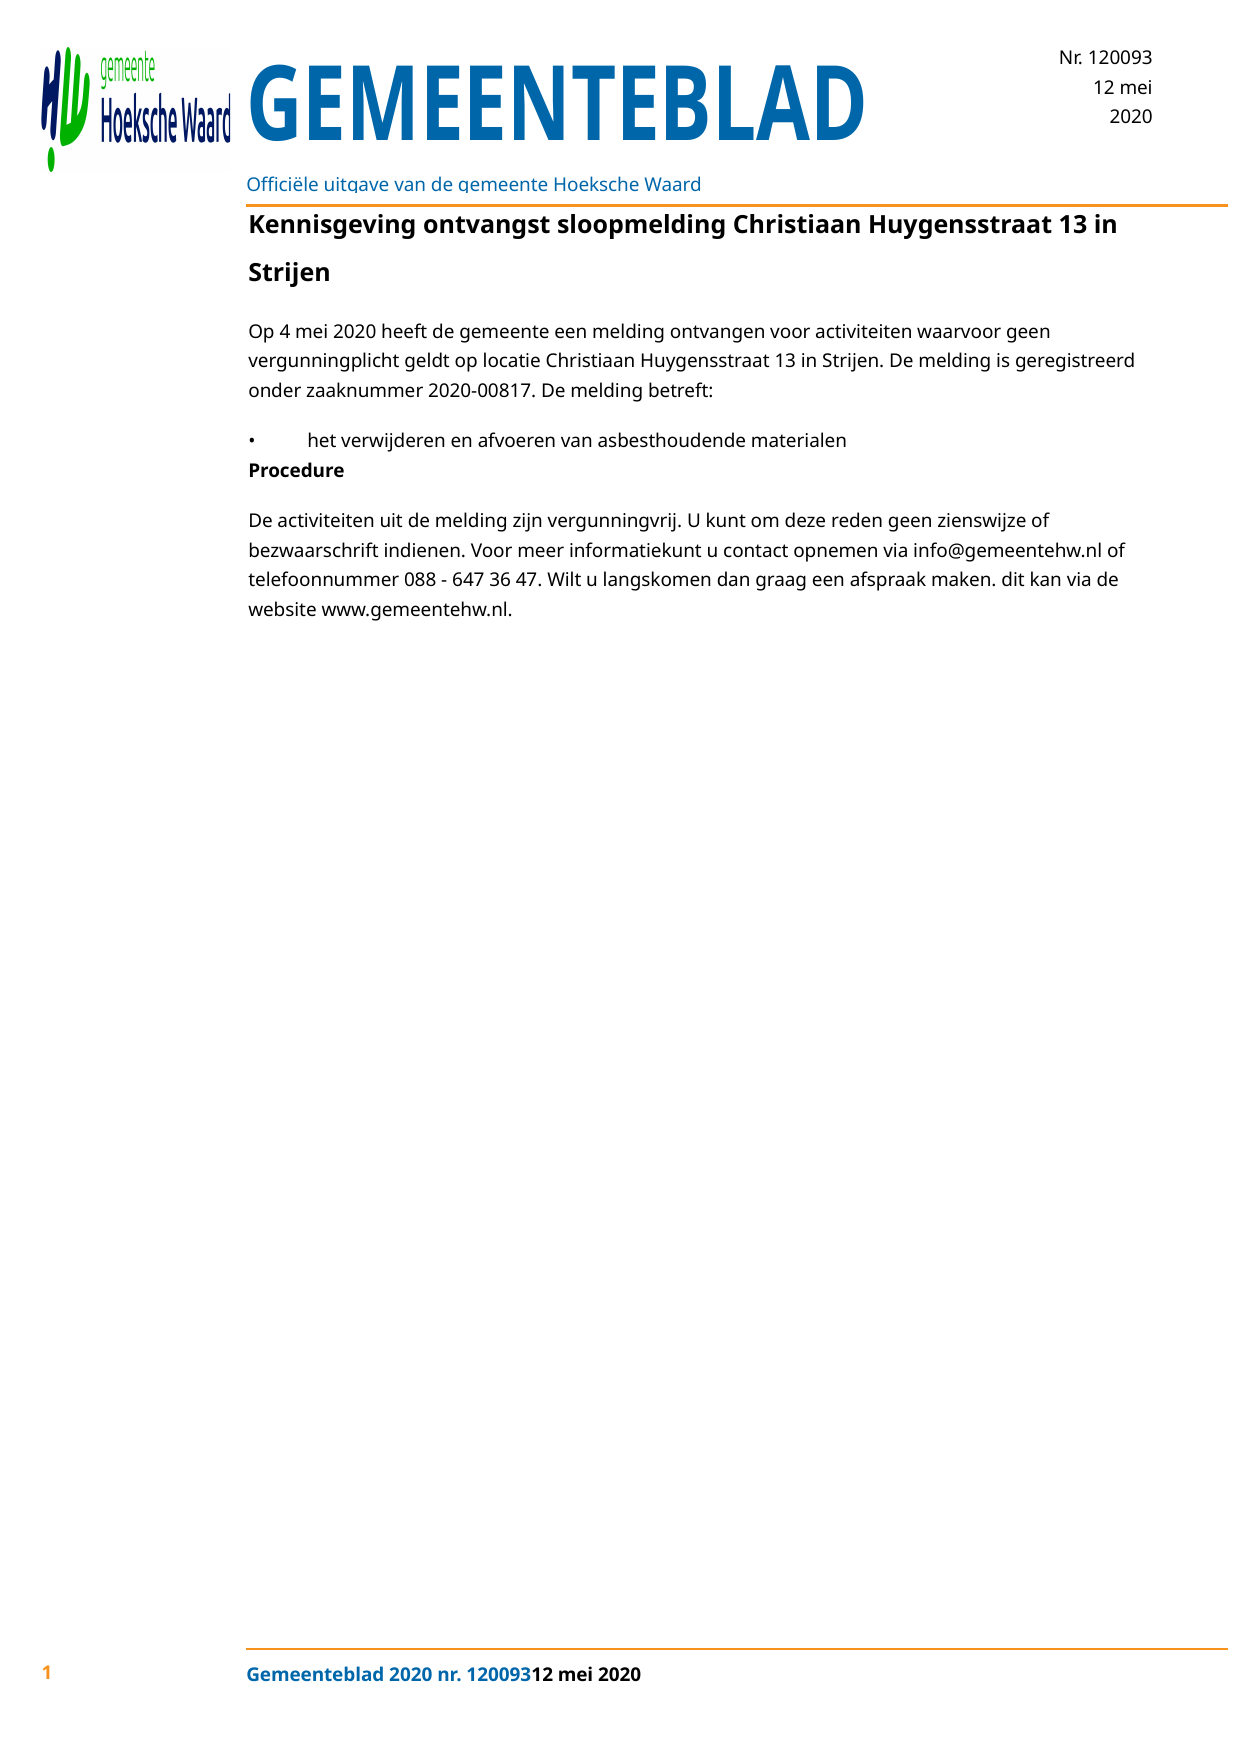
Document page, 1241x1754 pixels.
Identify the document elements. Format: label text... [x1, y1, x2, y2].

text De activiteiten uit de melding zijn vergunningvrij. U kunt om deze reden geen zienswijze of bezwaarschrift indienen. Voor meer informatiekunt u contact opnemen via info@gemeentehw.nl of telefoonnummer 088 - 647 36 47. Wilt u langskomen dan graag een afspraak maken. dit kan via de website www.gemeentehw.nl. [248, 507, 1152, 622]
picture [41, 47, 231, 172]
list het verwijderen en afvoeren van asbesthoudende materialen [248, 427, 1152, 453]
text Op 4 mei 2020 heeft de gemeente een melding ontvangen voor activiteiten waarvoor geen vergunningplicht geldt op locatie Christiaan Huygensstraat 13 in Strijen. De melding is geregistreerd onder zaaknummer 2020-00817. De melding betreft: [248, 318, 1152, 403]
text Procedure [248, 457, 1152, 483]
text Kennisgeving ontvangst sloopmelding Christiaan Huygensstraat 13 in Strijen [248, 207, 1152, 288]
